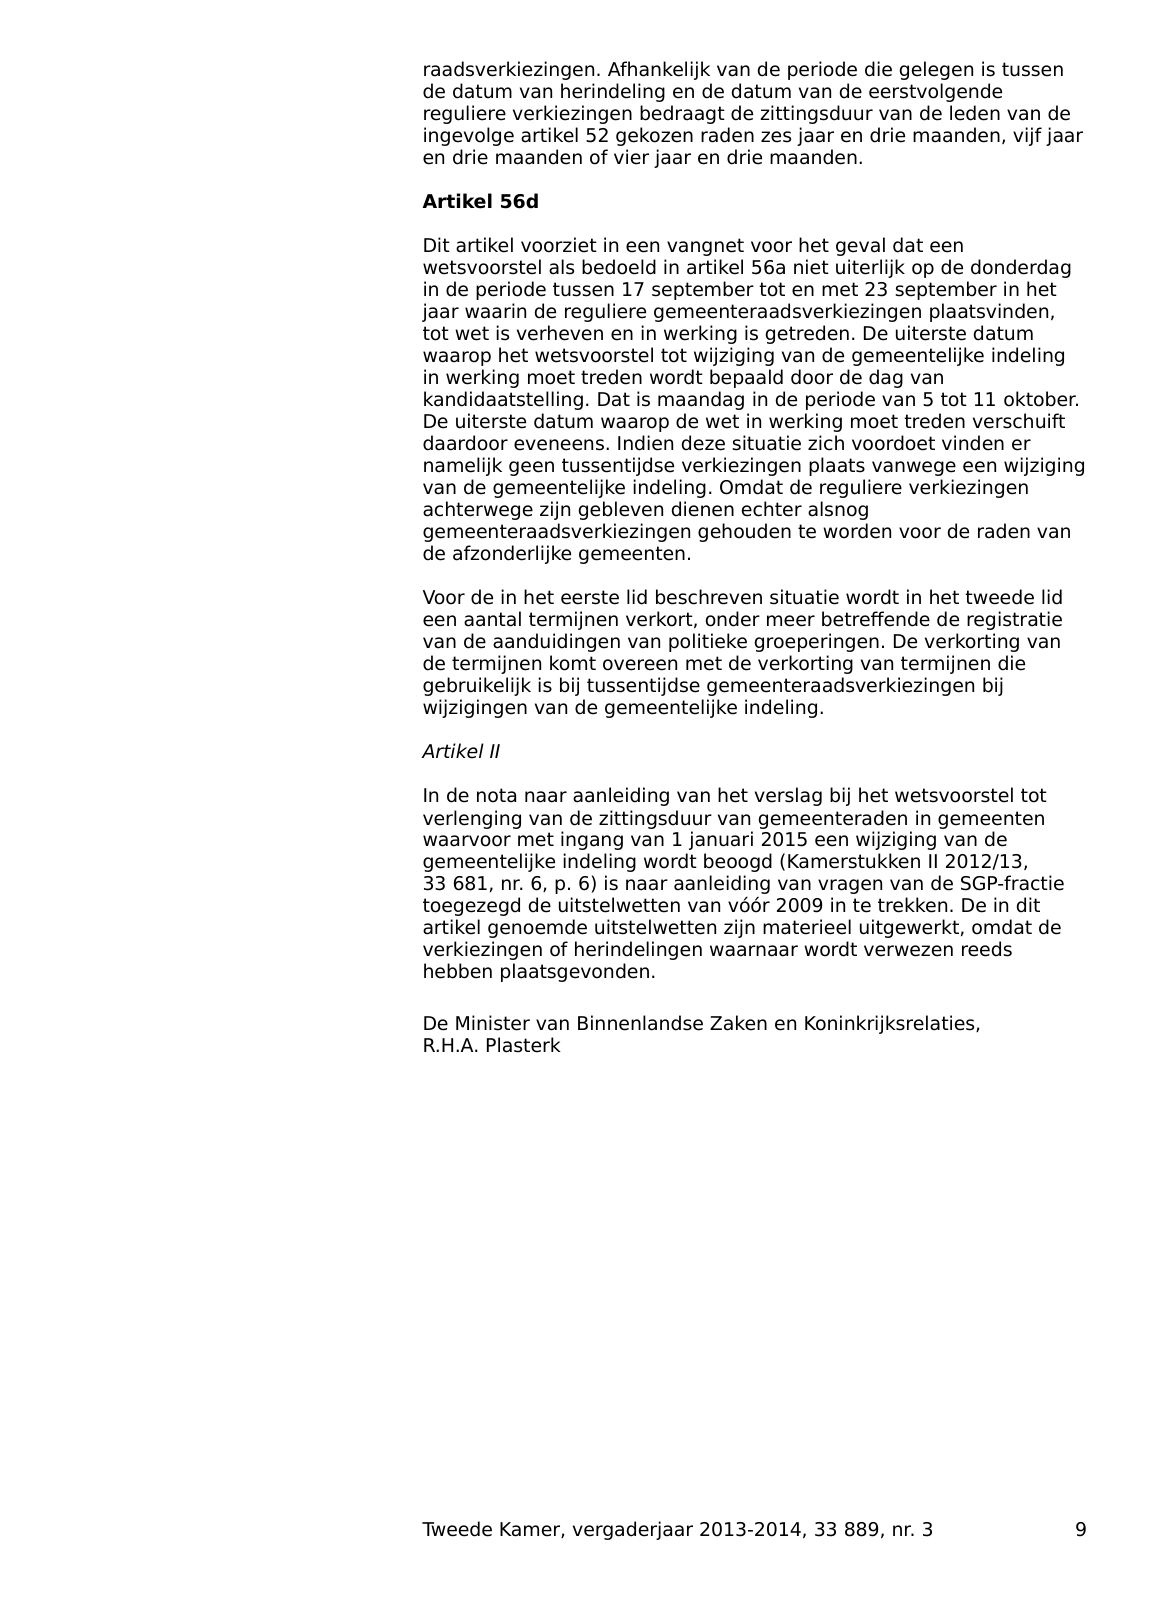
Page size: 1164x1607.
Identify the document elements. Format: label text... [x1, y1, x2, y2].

text In de nota naar aanleiding van het verslag bij het wetsvoorstel tot verlenging van de zittingsduur van gemeenteraden in gemeenten waarvoor met ingang van 1 januari 2015 een wijziging van de gemeentelijke indeling wordt beoogd (Kamerstukken II 2012/13, 33 681, nr. 6, p. 6) is naar aanleiding van vragen van de SGP-fractie toegezegd de uitstelwetten van vóór 2009 in te trekken. De in dit artikel genoemde uitstelwetten zijn materieel uitgewerkt, omdat de verkiezingen of herindelingen waarnaar wordt verwezen reeds hebben plaatsgevonden. [422, 785, 1087, 983]
text Voor de in het eerste lid beschreven situatie wordt in het tweede lid een aantal termijnen verkort, onder meer betreffende de registratie van de aanduidingen van politieke groeperingen. De verkorting van de termijnen komt overeen met de verkorting van termijnen die gebruikelijk is bij tussentijdse gemeenteraadsverkiezingen bij wijzigingen van de gemeentelijke indeling. [422, 587, 1087, 719]
text Dit artikel voorziet in een vangnet voor het geval dat een wetsvoorstel als bedoeld in artikel 56a niet uiterlijk op de donderdag in de periode tussen 17 september tot en met 23 september in het jaar waarin de reguliere gemeenteraadsverkiezingen plaatsvinden, tot wet is verheven en in werking is getreden. De uiterste datum waarop het wetsvoorstel tot wijziging van de gemeentelijke indeling in werking moet treden wordt bepaald door de dag van kandidaatstelling. Dat is maandag in de periode van 5 tot 11 oktober. De uiterste datum waarop de wet in werking moet treden verschuift daardoor eveneens. Indien deze situatie zich voordoet vinden er namelijk geen tussentijdse verkiezingen plaats vanwege een wijziging van de gemeentelijke indeling. Omdat de reguliere verkiezingen achterwege zijn gebleven dienen echter alsnog gemeenteraadsverkiezingen gehouden te worden voor de raden van de afzonderlijke gemeenten. [422, 235, 1087, 565]
subtitle Artikel II [422, 741, 1087, 763]
subtitle Artikel 56d [422, 191, 1087, 213]
text raadsverkiezingen. Afhankelijk van de periode die gelegen is tussen de datum van herindeling en de datum van de eerstvolgende reguliere verkiezingen bedraagt de zittingsduur van de leden van de ingevolge artikel 52 gekozen raden zes jaar en drie maanden, vijf jaar en drie maanden of vier jaar en drie maanden. [422, 59, 1087, 169]
text De Minister van Binnenlandse Zaken en Koninkrijksrelaties, R.H.A. Plasterk [422, 1013, 1087, 1057]
